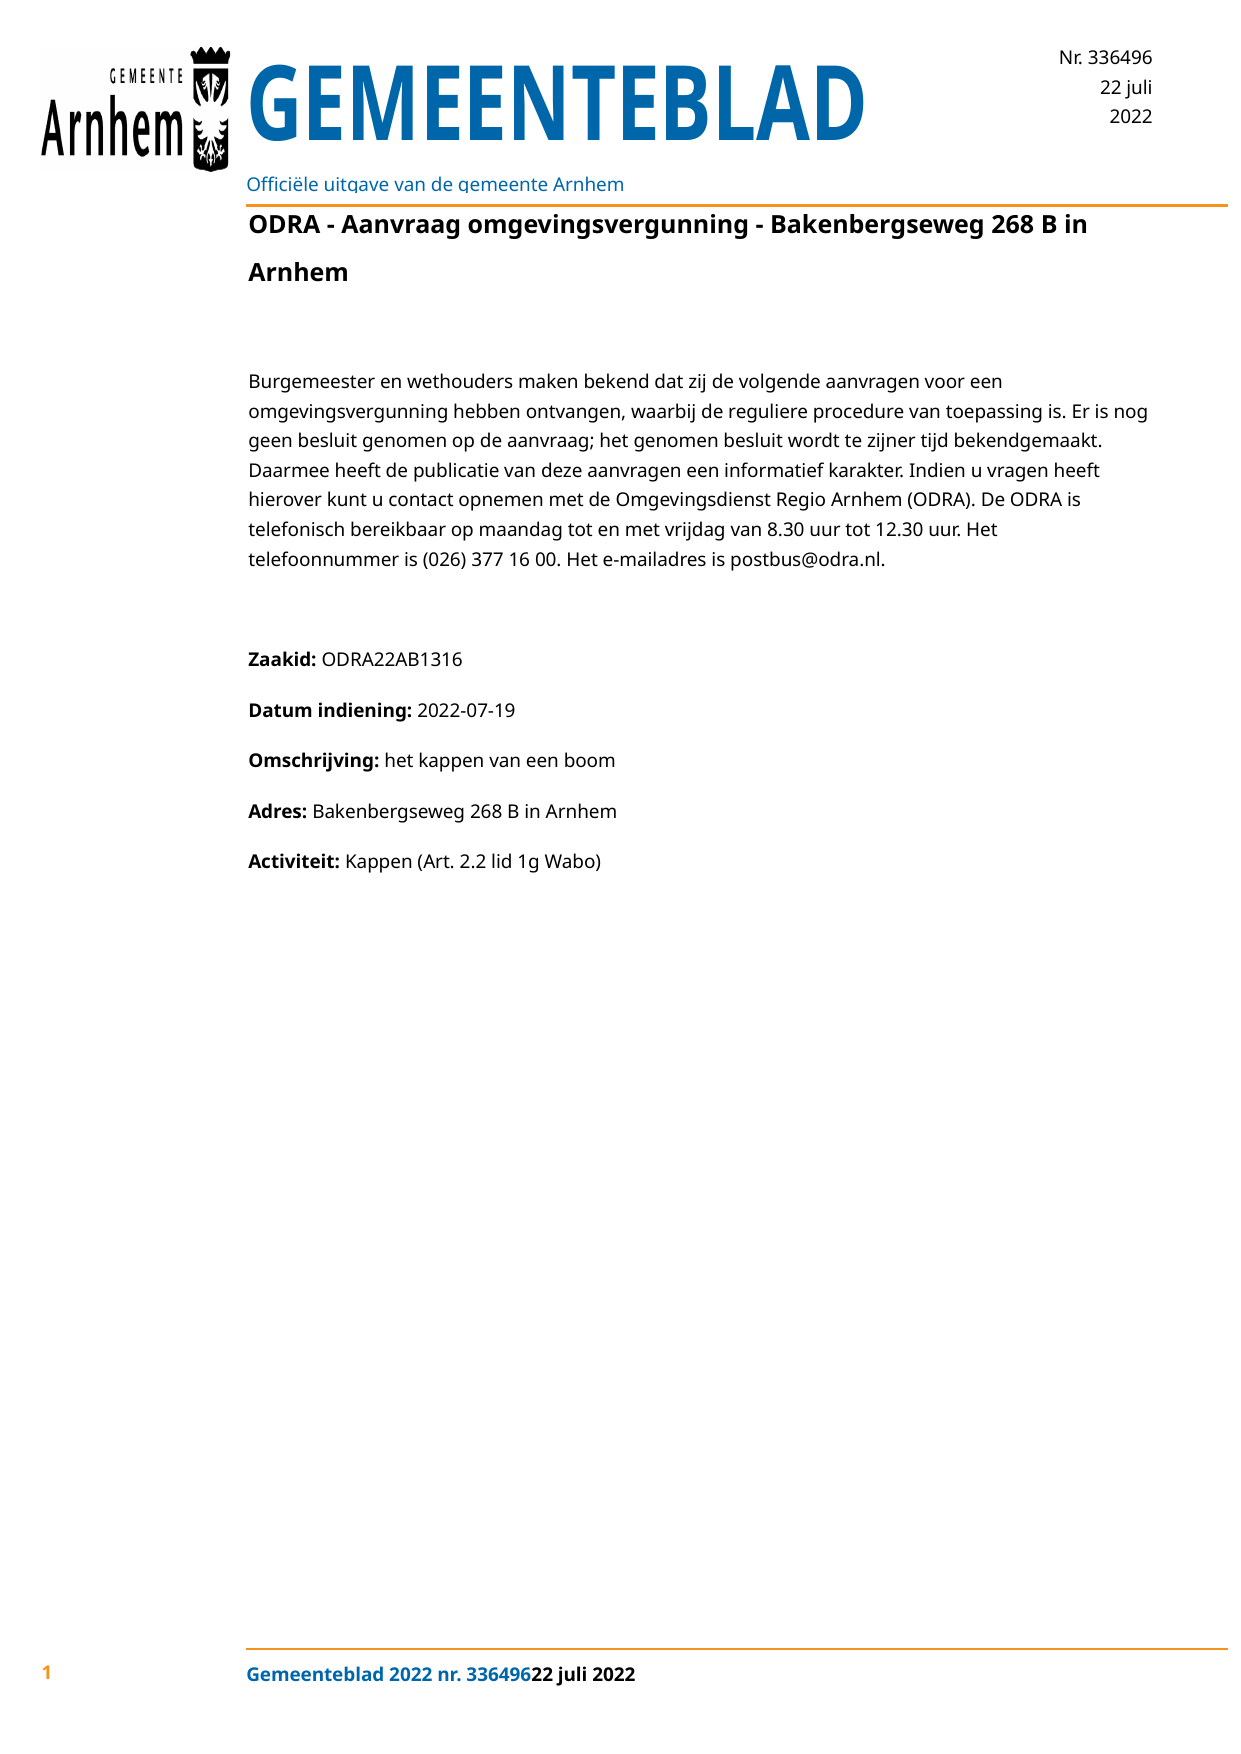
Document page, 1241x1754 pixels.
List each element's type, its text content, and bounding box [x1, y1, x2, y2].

text Adres: Bakenbergseweg 268 B in Arnhem [248, 798, 1152, 824]
text Omschrijving: het kappen van een boom [248, 747, 1152, 773]
text Datum indiening: 2022-07-19 [248, 697, 1152, 723]
text Activiteit: Kappen (Art. 2.2 lid 1g Wabo) [248, 848, 1152, 874]
text ODRA - Aanvraag omgevingsvergunning - Bakenbergseweg 268 B in Arnhem [248, 207, 1152, 288]
text Zaakid: ODRA22AB1316 [248, 647, 1152, 672]
text Burgemeester en wethouders maken bekend dat zij de volgende aanvragen voor een omgevingsvergunning hebben ontvangen, waarbij de reguliere procedure van toepassing is. Er is nog geen besluit genomen op de aanvraag; het genomen besluit wordt te zijner tijd bekendgemaakt. Daarmee heeft de publicatie van deze aanvragen een informatief karakter. Indien u vragen heeft hierover kunt u contact opnemen met de Omgevingsdienst Regio Arnhem (ODRA). De ODRA is telefonisch bereikbaar op maandag tot en met vrijdag van 8.30 uur tot 12.30 uur. Het telefoonnummer is (026) 377 16 00. Het e-mailadres is postbus@odra.nl. [248, 368, 1152, 572]
picture [41, 47, 231, 172]
